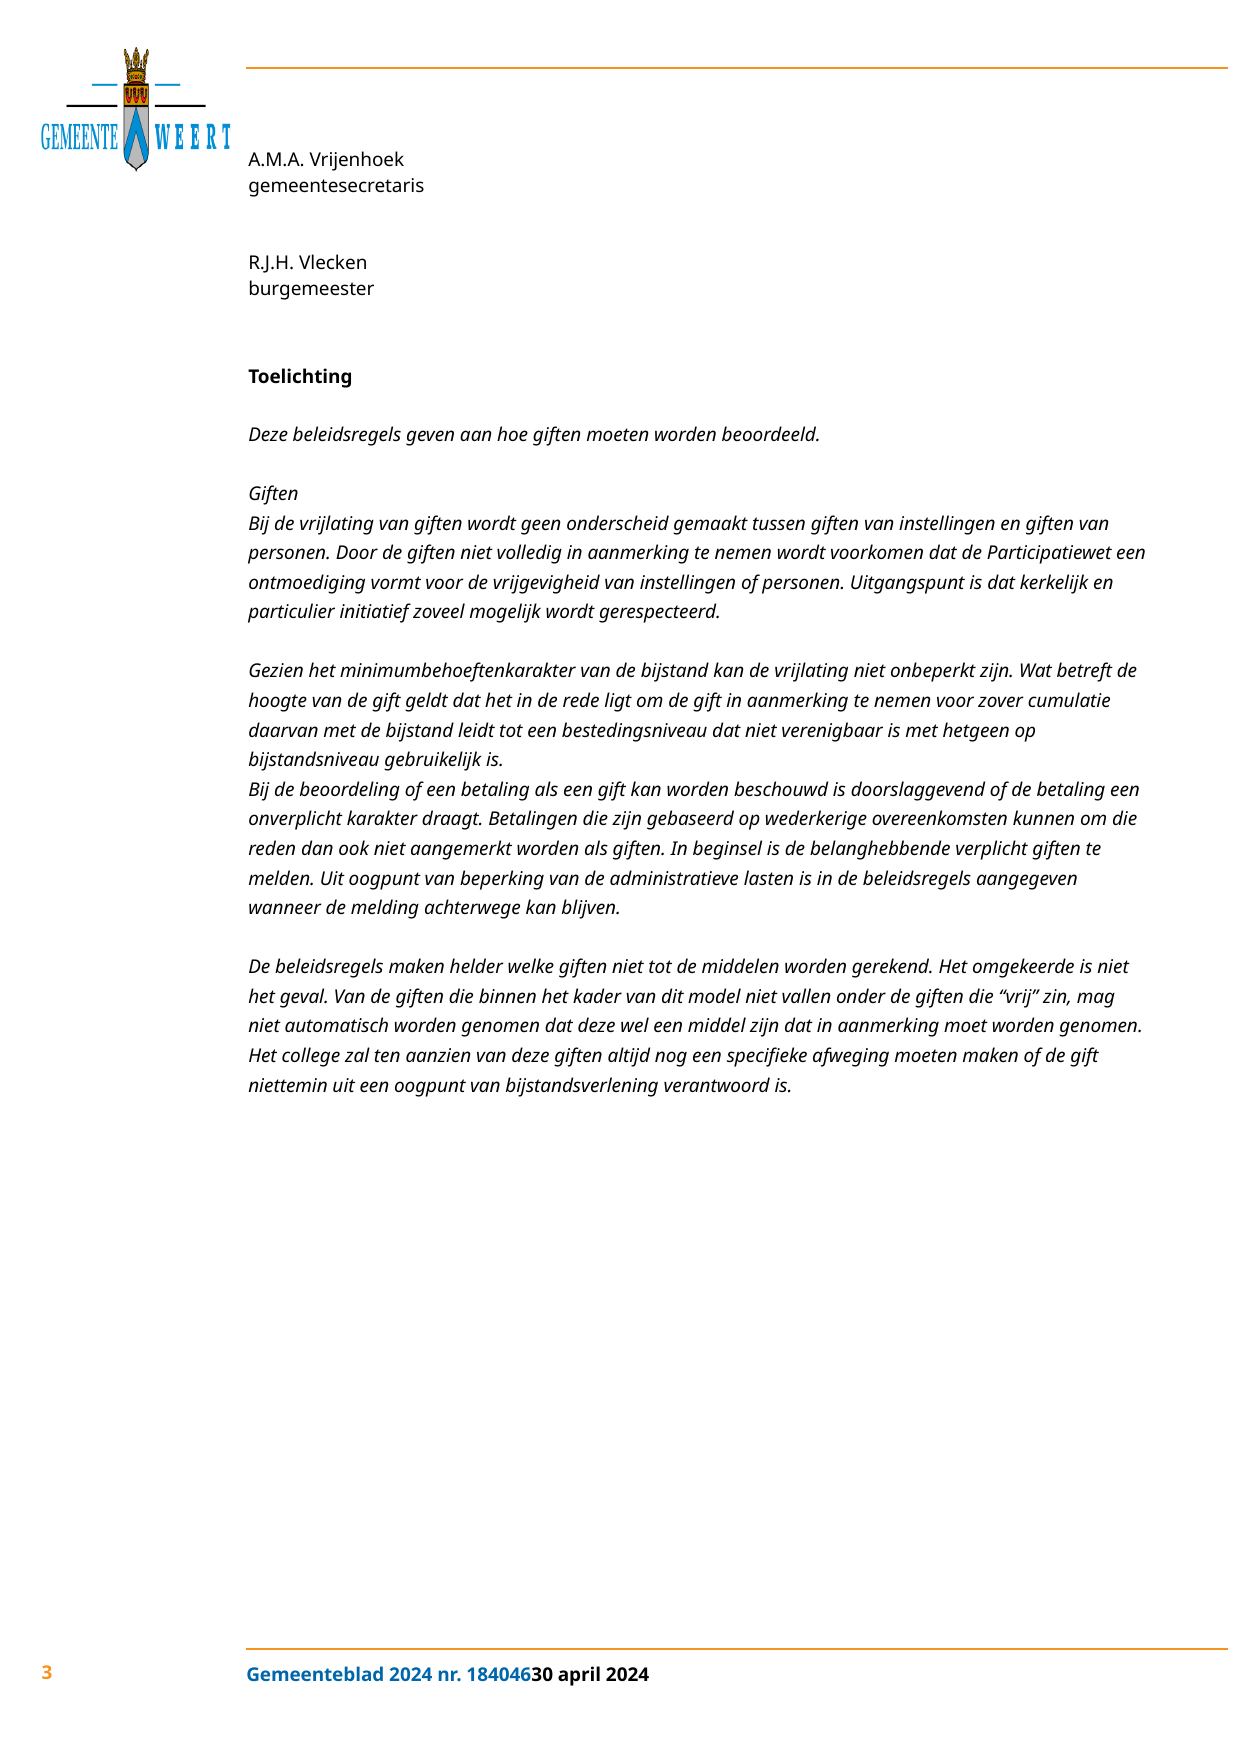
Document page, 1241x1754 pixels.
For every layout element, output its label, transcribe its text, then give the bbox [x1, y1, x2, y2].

text Bij de beoordeling of een betaling als een gift kan worden beschouwd is doorslaggevend of de betaling een onverplicht karakter draagt. Betalingen die zijn gebaseerd op wederkerige overeenkomsten kunnen om die reden dan ook niet aangemerkt worden als giften. In beginsel is de belanghebbende verplicht giften te melden. Uit oogpunt van beperking van de administratieve lasten is in de beleidsregels aangegeven wanneer de melding achterwege kan blijven. [248, 776, 1152, 920]
text De beleidsregels maken helder welke giften niet tot de middelen worden gerekend. Het omgekeerde is niet het geval. Van de giften die binnen het kader van dit model niet vallen onder de giften die “vrij” zin, mag niet automatisch worden genomen dat deze wel een middel zijn dat in aanmerking moet worden genomen. Het college zal ten aanzien van deze giften altijd nog een specifieke afweging moeten maken of de gift niettemin uit een oogpunt van bijstandsverlening verantwoord is. [248, 953, 1152, 1097]
text A.M.A. Vrijenhoek [248, 146, 1152, 172]
text R.J.H. Vlecken [248, 249, 1152, 275]
text Deze beleidsregels geven aan hoe giften moeten worden beoordeeld. [248, 421, 1152, 447]
picture [41, 47, 231, 172]
text Giften [248, 480, 1152, 506]
text gemeentesecretaris [248, 172, 1152, 198]
text burgemeester [248, 275, 1152, 301]
text Bij de vrijlating van giften wordt geen onderscheid gemaakt tussen giften van instellingen en giften van personen. Door de giften niet volledig in aanmerking te nemen wordt voorkomen dat de Participatiewet een ontmoediging vormt voor de vrijgevigheid van instellingen of personen. Uitgangspunt is dat kerkelijk en particulier initiatief zoveel mogelijk wordt gerespecteerd. [248, 510, 1152, 624]
text Toelichting [248, 352, 1152, 392]
text Gezien het minimumbehoeftenkarakter van de bijstand kan de vrijlating niet onbeperkt zijn. Wat betreft de hoogte van de gift geldt dat het in de rede ligt om de gift in aanmerking te nemen voor zover cumulatie daarvan met de bijstand leidt tot een bestedingsniveau dat niet verenigbaar is met hetgeen op bijstandsniveau gebruikelijk is. [248, 658, 1152, 772]
